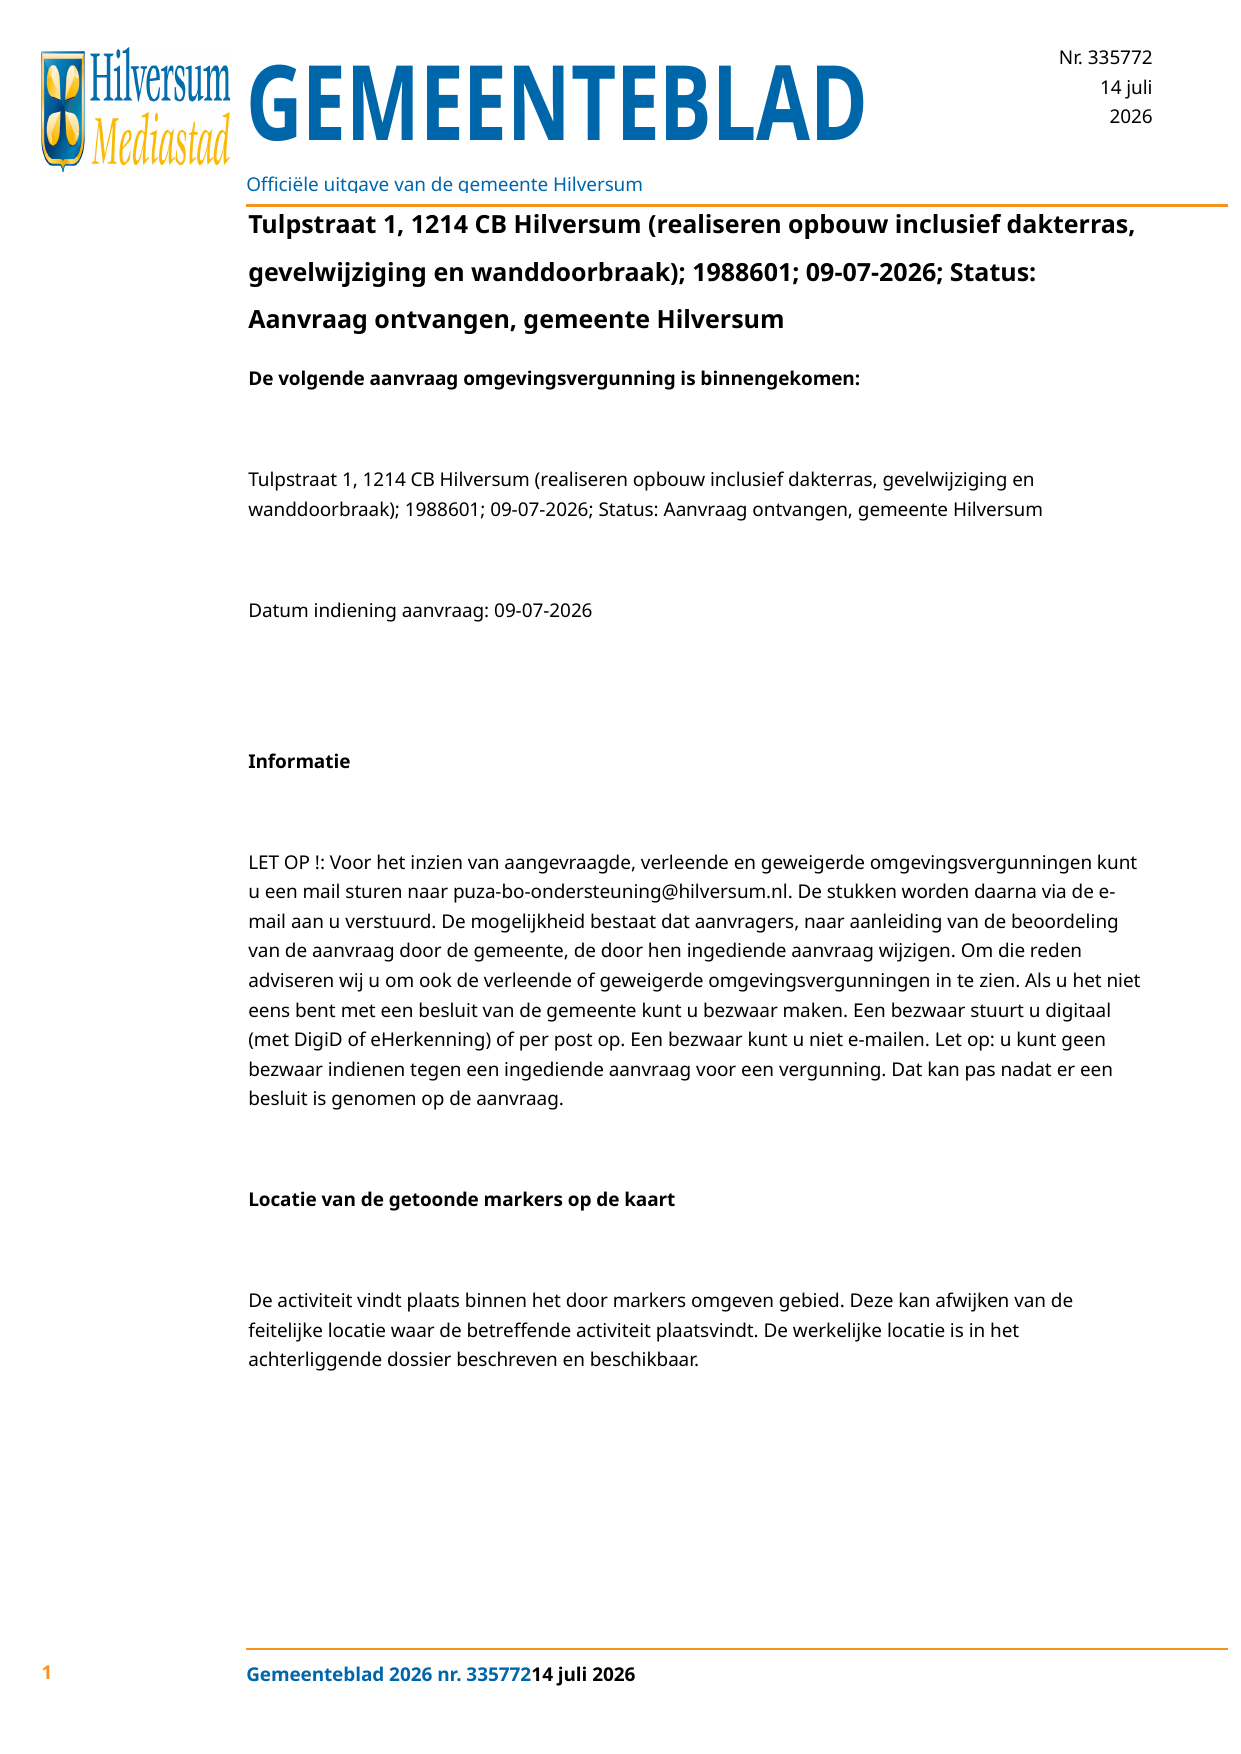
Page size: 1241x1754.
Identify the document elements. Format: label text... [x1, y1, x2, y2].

text LET OP !: Voor het inzien van aangevraagde, verleende en geweigerde omgevingsvergunningen kunt u een mail sturen naar puza-bo-ondersteuning@hilversum.nl. De stukken worden daarna via de e-mail aan u verstuurd. De mogelijkheid bestaat dat aanvragers, naar aanleiding van de beoordeling van de aanvraag door de gemeente, de door hen ingediende aanvraag wijzigen. Om die reden adviseren wij u om ook de verleende of geweigerde omgevingsvergunningen in te zien. Als u het niet eens bent met een besluit van de gemeente kunt u bezwaar maken. Een bezwaar stuurt u digitaal (met DigiD of eHerkenning) of per post op. Een bezwaar kunt u niet e-mailen. Let op: u kunt geen bezwaar indienen tegen een ingediende aanvraag voor een vergunning. Dat kan pas nadat er een besluit is genomen op de aanvraag. [248, 849, 1152, 1111]
text Tulpstraat 1, 1214 CB Hilversum (realiseren opbouw inclusief dakterras, gevelwijziging en wanddoorbraak); 1988601; 09-07-2026; Status: Aanvraag ontvangen, gemeente Hilversum [248, 207, 1152, 336]
text Locatie van de getoonde markers op de kaart [248, 1186, 1152, 1212]
text Tulpstraat 1, 1214 CB Hilversum (realiseren opbouw inclusief dakterras, gevelwijziging en wanddoorbraak); 1988601; 09-07-2026; Status: Aanvraag ontvangen, gemeente Hilversum [248, 466, 1152, 522]
text Informatie [248, 748, 1152, 774]
text De volgende aanvraag omgevingsvergunning is binnengekomen: [248, 366, 1152, 391]
text De activiteit vindt plaats binnen het door markers omgeven gebied. Deze kan afwijken van de feitelijke locatie waar de betreffende activiteit plaatsvindt. De werkelijke locatie is in het achterliggende dossier beschreven en beschikbaar. [248, 1287, 1152, 1372]
text Datum indiening aanvraag: 09-07-2026 [248, 597, 1152, 622]
picture [41, 47, 231, 172]
